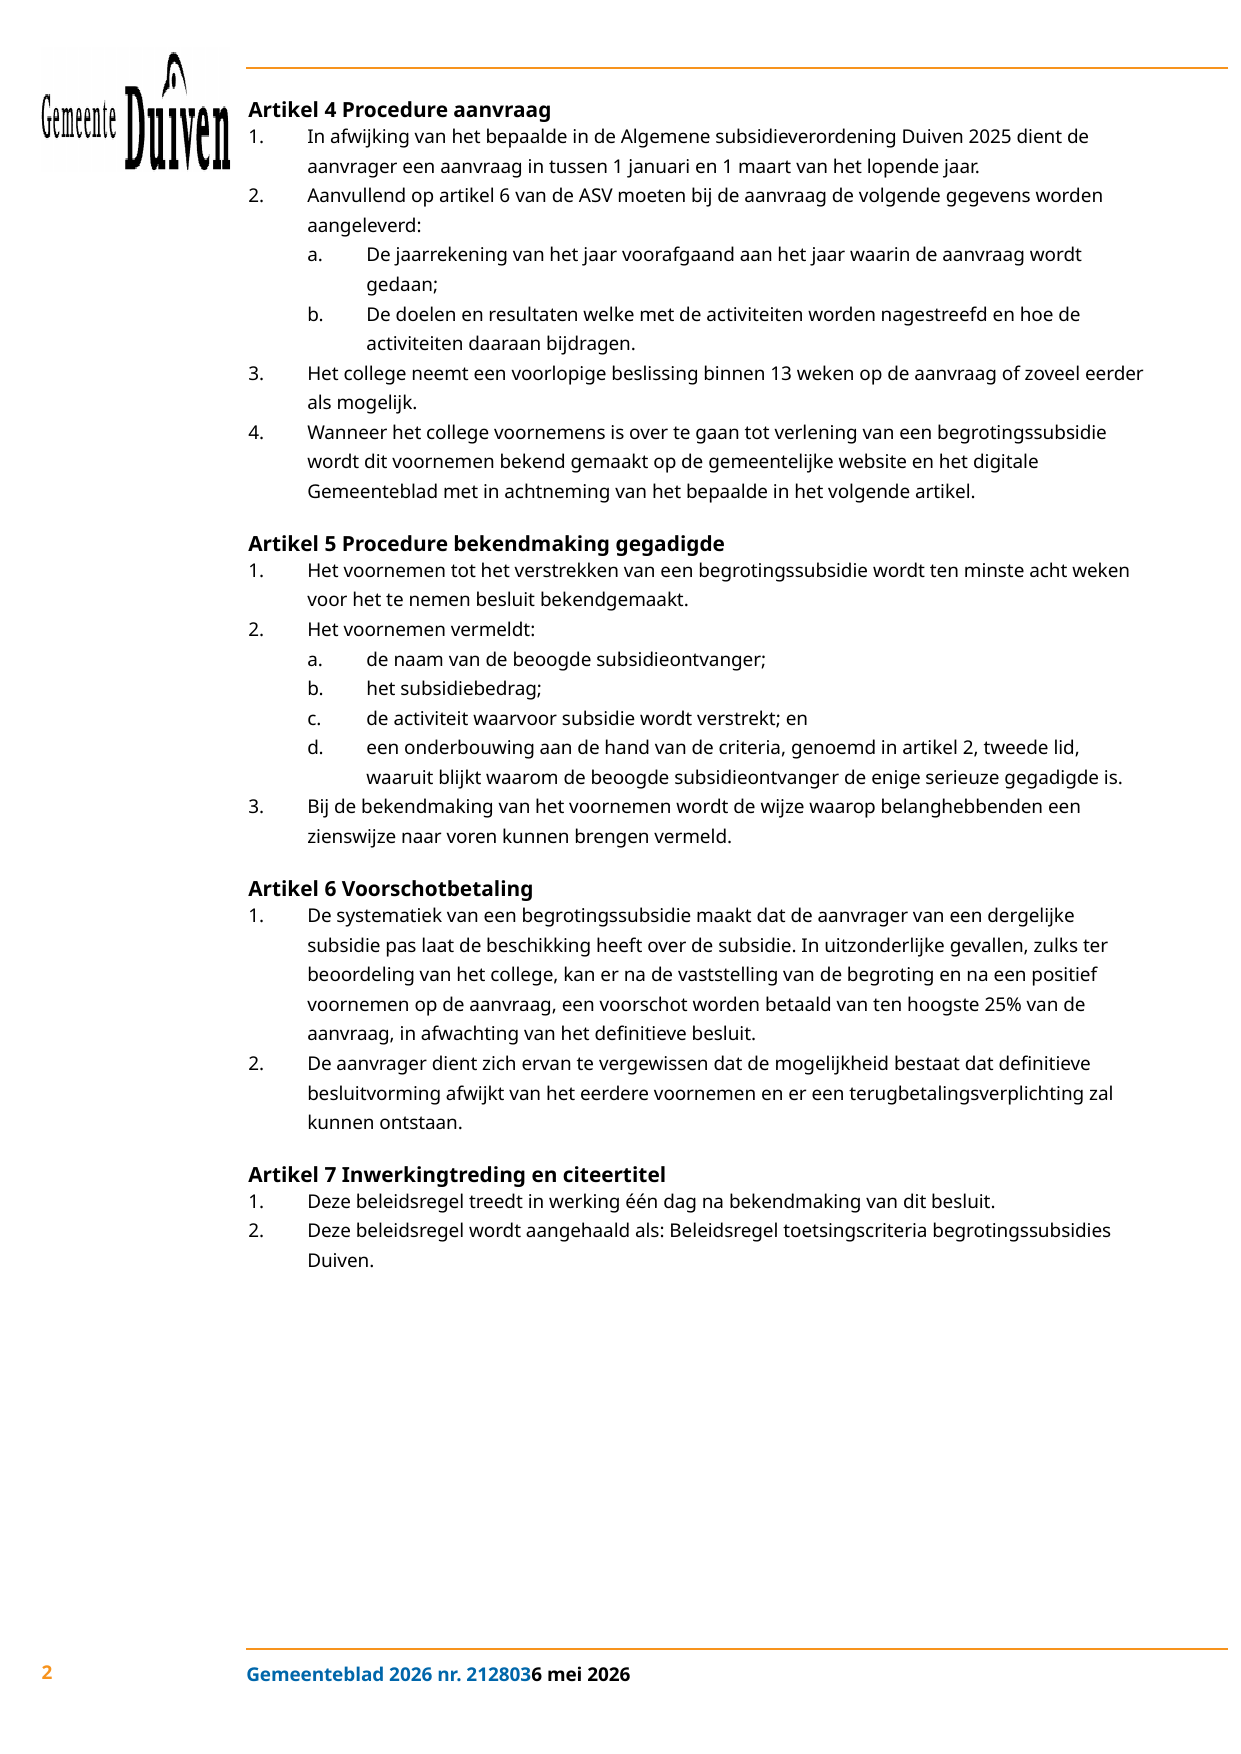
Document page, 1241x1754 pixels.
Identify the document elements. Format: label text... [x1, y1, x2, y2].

list Deze beleidsregel wordt aangehaald als: Beleidsregel toetsingscriteria begrotingssubsidies Duiven. [248, 1218, 1152, 1273]
list Aanvullend op artikel 6 van de ASV moeten bij de aanvraag de volgende gegevens worden aangeleverd: [248, 182, 1152, 238]
list Het college neemt een voorlopige beslissing binnen 13 weken op de aanvraag of zoveel eerder als mogelijk. [248, 360, 1152, 415]
list De doelen en resultaten welke met de activiteiten worden nagestreefd en hoe de activiteiten daaraan bijdragen. [307, 301, 1152, 356]
list Bij de bekendmaking van het voornemen wordt de wijze waarop belanghebbenden een zienswijze naar voren kunnen brengen vermeld. [248, 794, 1152, 849]
list de naam van de beoogde subsidieontvanger; [307, 646, 1152, 672]
list de activiteit waarvoor subsidie wordt verstrekt; en [307, 705, 1152, 731]
list Wanneer het college voornemens is over te gaan tot verlening van een begrotingssubsidie wordt dit voornemen bekend gemaakt op de gemeentelijke website en het digitale Gemeenteblad met in achtneming van het bepaalde in het volgende artikel. [248, 419, 1152, 504]
list De systematiek van een begrotingssubsidie maakt dat de aanvrager van een dergelijke subsidie pas laat de beschikking heeft over de subsidie. In uitzonderlijke gevallen, zulks ter beoordeling van het college, kan er na de vaststelling van de begroting en na een positief voornemen op de aanvraag, een voorschot worden betaald van ten hoogste 25% van de aanvraag, in afwachting van het definitieve besluit. [248, 902, 1152, 1046]
list Het voornemen vermeldt: [248, 616, 1152, 642]
list het subsidiebedrag; [307, 675, 1152, 701]
list De jaarrekening van het jaar voorafgaand aan het jaar waarin de aanvraag wordt gedaan; [307, 242, 1152, 297]
text Artikel 7 Inwerkingtreding en citeertitel [248, 1160, 1152, 1188]
list Deze beleidsregel treedt in werking één dag na bekendmaking van dit besluit. [248, 1188, 1152, 1214]
text Artikel 4 Procedure aanvraag [248, 95, 1152, 123]
text Artikel 5 Procedure bekendmaking gegadigde [248, 529, 1152, 557]
picture [41, 47, 231, 172]
list De aanvrager dient zich ervan te vergewissen dat de mogelijkheid bestaat dat definitieve besluitvorming afwijkt van het eerdere voornemen en er een terugbetalingsverplichting zal kunnen ontstaan. [248, 1050, 1152, 1135]
list Het voornemen tot het verstrekken van een begrotingssubsidie wordt ten minste acht weken voor het te nemen besluit bekendgemaakt. [248, 557, 1152, 612]
list In afwijking van het bepaalde in de Algemene subsidieverordening Duiven 2025 dient de aanvrager een aanvraag in tussen 1 januari en 1 maart van het lopende jaar. [248, 123, 1152, 178]
list een onderbouwing aan de hand van de criteria, genoemd in artikel 2, tweede lid, waaruit blijkt waarom de beoogde subsidieontvanger de enige serieuze gegadigde is. [307, 734, 1152, 790]
text Artikel 6 Voorschotbetaling [248, 874, 1152, 902]
